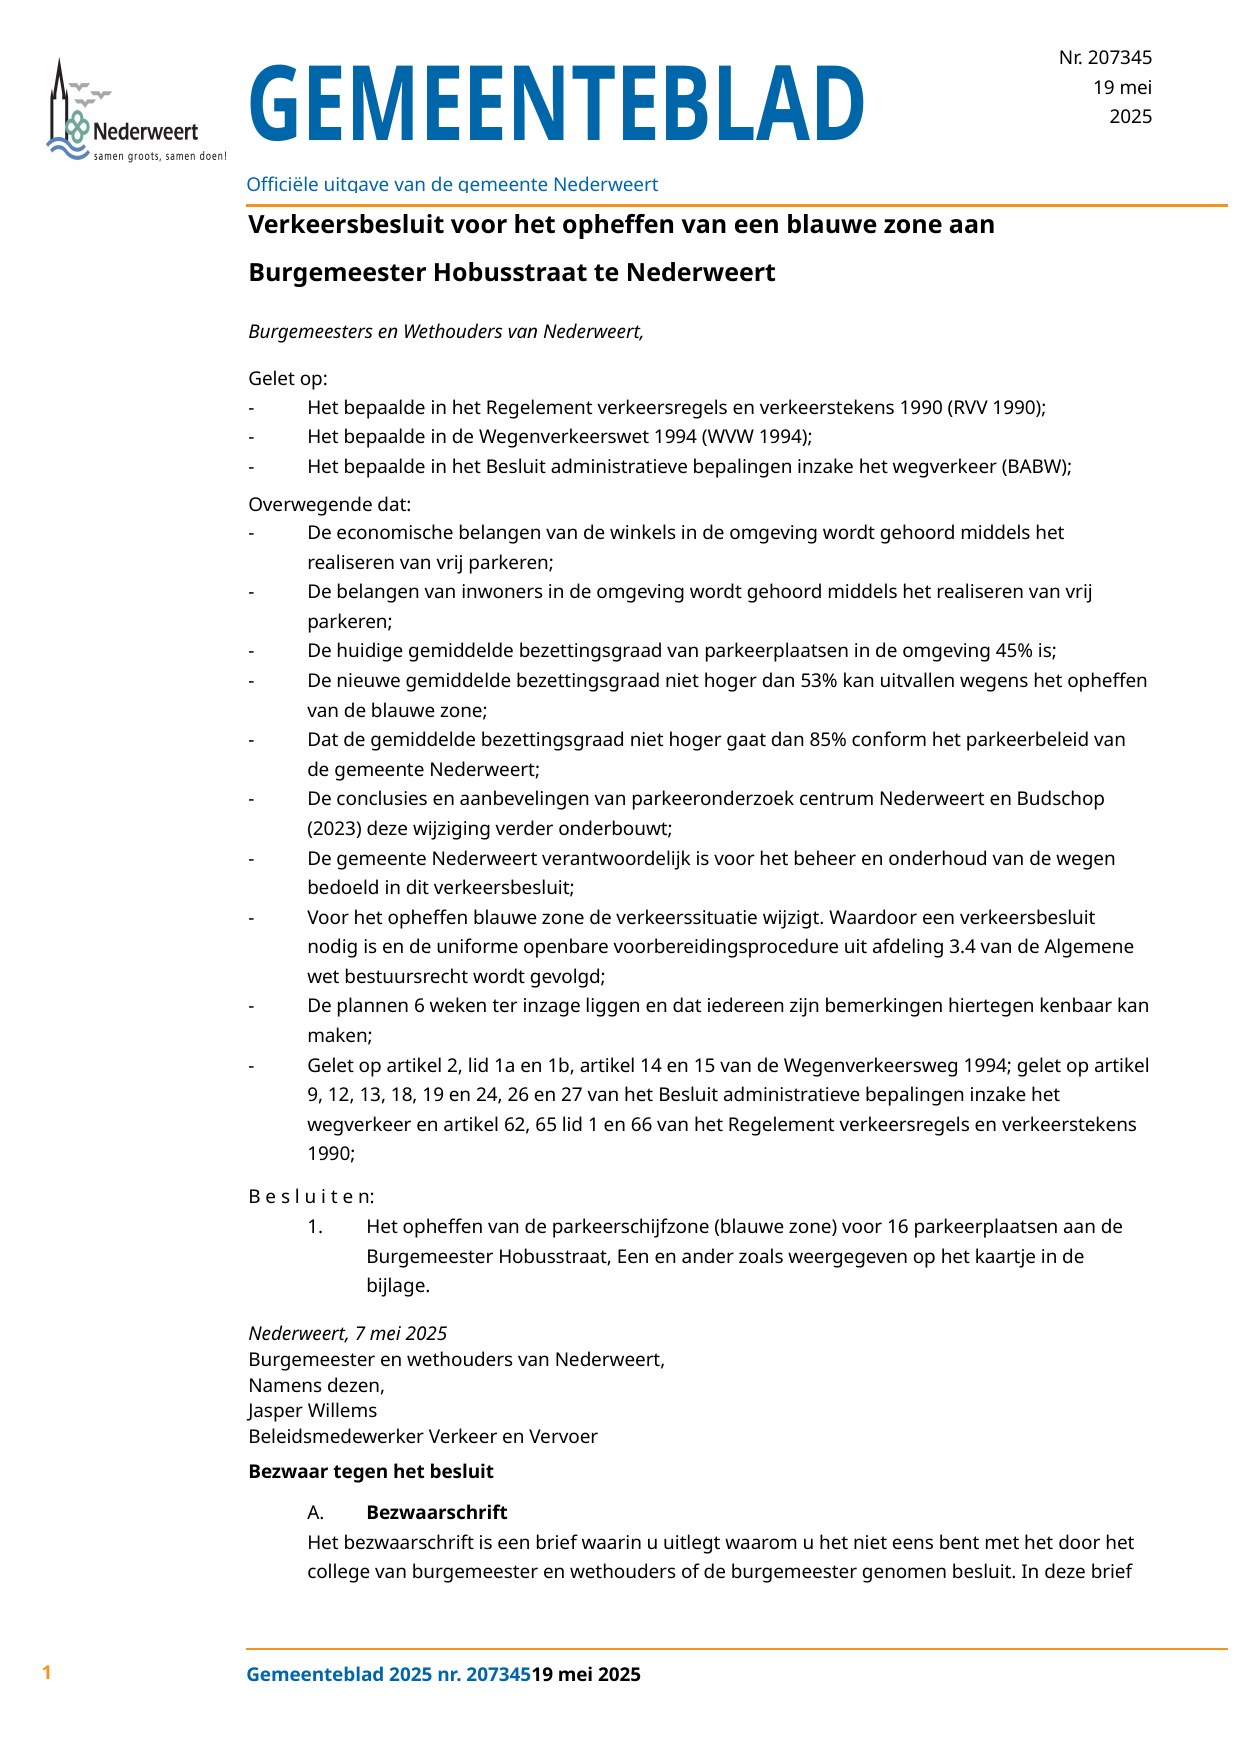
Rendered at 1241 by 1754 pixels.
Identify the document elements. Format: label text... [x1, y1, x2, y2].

list Gelet op artikel 2, lid 1a en 1b, artikel 14 en 15 van de Wegenverkeersweg 1994; gelet op artikel 9, 12, 13, 18, 19 en 24, 26 en 27 van het Besluit administratieve bepalingen inzake het wegverkeer en artikel 62, 65 lid 1 en 66 van het Regelement verkeersregels en verkeerstekens 1990; [248, 1052, 1152, 1166]
text Jasper Willems [248, 1397, 1152, 1423]
text Gelet op: [248, 366, 1152, 391]
list De gemeente Nederweert verantwoordelijk is voor het beheer en onderhoud van de wegen bedoeld in dit verkeersbesluit; [248, 845, 1152, 900]
list ​Het opheffen van de parkeerschijfzone (blauwe zone) voor 16 parkeerplaatsen aan de Burgemeester Hobusstraat, Een en ander zoals weergegeven op het kaartje in de bijlage. [307, 1213, 1152, 1298]
list Het bepaalde in de Wegenverkeerswet 1994 (WVW 1994); [248, 423, 1152, 449]
list De conclusies en aanbevelingen van parkeeronderzoek centrum Nederweert en Budschop (2023) deze wijziging verder onderbouwt; [248, 786, 1152, 841]
picture [41, 47, 231, 172]
text B e s l u i t e n: [248, 1184, 1152, 1209]
list De plannen 6 weken ter inzage liggen en dat iedereen zijn bemerkingen hiertegen kenbaar kan maken; [248, 993, 1152, 1048]
list Het bezwaarschrift is een brief waarin u uitlegt waarom u het niet eens bent met het door het college van burgemeester en wethouders of de burgemeester genomen besluit. In deze brief [248, 1529, 1152, 1584]
text Overwegende dat: [248, 491, 1152, 517]
list Voor het opheffen blauwe zone de verkeerssituatie wijzigt. Waardoor een verkeersbesluit nodig is en de uniforme openbare voorbereidingsprocedure uit afdeling 3.4 van de Algemene wet bestuursrecht wordt gevolgd; [248, 904, 1152, 989]
list De belangen van inwoners in de omgeving wordt gehoord middels het realiseren van vrij parkeren; [248, 578, 1152, 634]
text Nederweert, 7 mei 2025 [248, 1320, 1152, 1346]
text Namens dezen, [248, 1372, 1152, 1397]
list De nieuwe gemiddelde bezettingsgraad niet hoger dan 53% kan uitvallen wegens het opheffen van de blauwe zone; [248, 667, 1152, 722]
text Beleidsmedewerker Verkeer en Vervoer [248, 1423, 1152, 1449]
text Bezwaar tegen het besluit [248, 1463, 1152, 1482]
text Burgemeester en wethouders van Nederweert, [248, 1346, 1152, 1372]
text Verkeersbesluit voor het opheffen van een blauwe zone aan Burgemeester Hobusstraat te Nederweert [248, 207, 1152, 288]
list Dat de gemiddelde bezettingsgraad niet hoger gaat dan 85% conform het parkeerbeleid van de gemeente Nederweert; [248, 726, 1152, 782]
list De huidige gemiddelde bezettingsgraad van parkeerplaatsen in de omgeving 45% is; [248, 638, 1152, 663]
list Het bepaalde in het Regelement verkeersregels en verkeerstekens 1990 (RVV 1990); [248, 394, 1152, 419]
text Burgemeesters en Wethouders van Nederweert, [248, 318, 1152, 344]
list Bezwaarschrift [307, 1499, 1152, 1525]
list Het bepaalde in het Besluit administratieve bepalingen inzake het wegverkeer (BABW); [248, 453, 1152, 479]
list De economische belangen van de winkels in de omgeving wordt gehoord middels het realiseren van vrij parkeren; [248, 519, 1152, 574]
